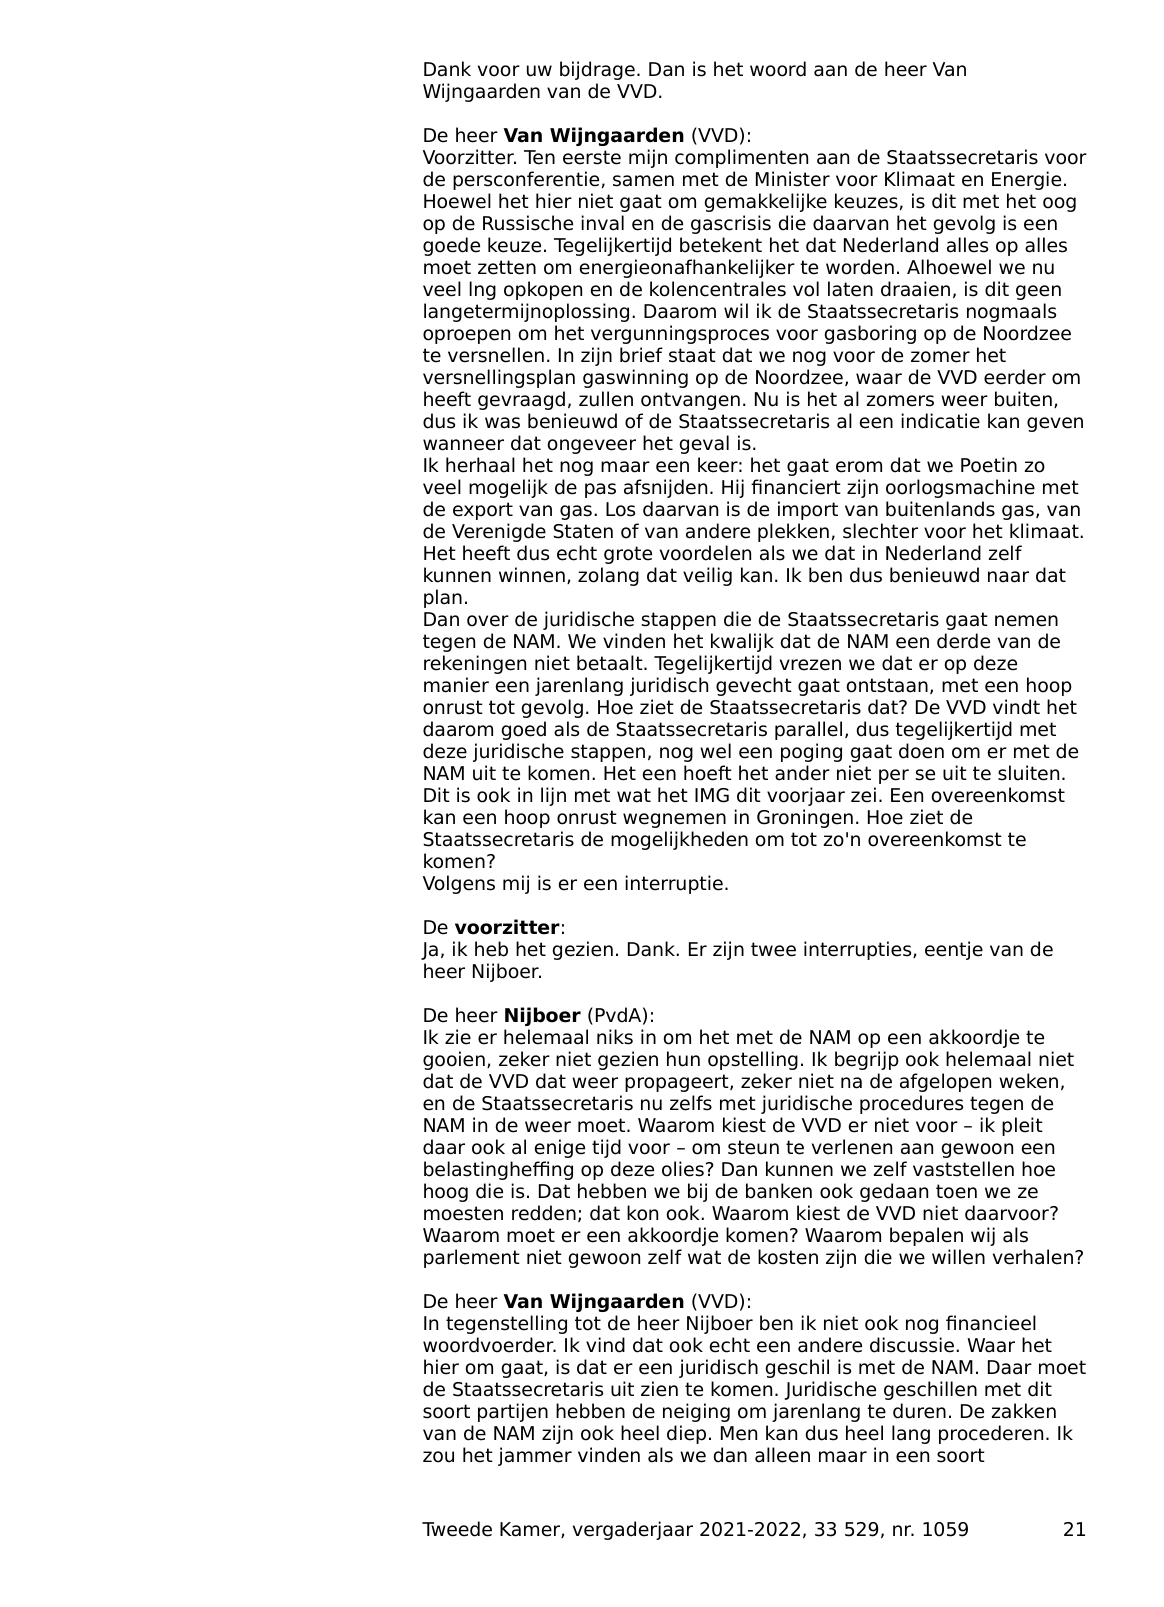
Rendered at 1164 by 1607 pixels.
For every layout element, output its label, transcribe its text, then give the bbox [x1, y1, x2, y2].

text In tegenstelling tot de heer Nijboer ben ik niet ook nog financieel woordvoerder. Ik vind dat ook echt een andere discussie. Waar het hier om gaat, is dat er een juridisch geschil is met de NAM. Daar moet de Staatssecretaris uit zien te komen. Juridische geschillen met dit soort partijen hebben de neiging om jarenlang te duren. De zakken van de NAM zijn ook heel diep. Men kan dus heel lang procederen. Ik zou het jammer vinden als we dan alleen maar in een soort [422, 1313, 1087, 1467]
text De voorzitter: [422, 917, 1087, 939]
text De heer Nijboer (PvdA): [422, 1005, 1087, 1027]
text Ja, ik heb het gezien. Dank. Er zijn twee interrupties, eentje van de heer Nijboer. [422, 939, 1087, 983]
text Voorzitter. Ten eerste mijn complimenten aan de Staatssecretaris voor de persconferentie, samen met de Minister voor Klimaat en Energie. Hoewel het hier niet gaat om gemakkelijke keuzes, is dit met het oog op de Russische inval en de gascrisis die daarvan het gevolg is een goede keuze. Tegelijkertijd betekent het dat Nederland alles op alles moet zetten om energieonafhankelijker te worden. Alhoewel we nu veel lng opkopen en de kolencentrales vol laten draaien, is dit geen langetermijnoplossing. Daarom wil ik de Staatssecretaris nogmaals oproepen om het vergunningsproces voor gasboring op de Noordzee te versnellen. In zijn brief staat dat we nog voor de zomer het versnellingsplan gaswinning op de Noordzee, waar de VVD eerder om heeft gevraagd, zullen ontvangen. Nu is het al zomers weer buiten, dus ik was benieuwd of de Staatssecretaris al een indicatie kan geven wanneer dat ongeveer het geval is. [422, 147, 1087, 455]
text De heer Van Wijngaarden (VVD): [422, 1291, 1087, 1313]
text Ik herhaal het nog maar een keer: het gaat erom dat we Poetin zo veel mogelijk de pas afsnijden. Hij financiert zijn oorlogsmachine met de export van gas. Los daarvan is de import van buitenlands gas, van de Verenigde Staten of van andere plekken, slechter voor het klimaat. Het heeft dus echt grote voordelen als we dat in Nederland zelf kunnen winnen, zolang dat veilig kan. Ik ben dus benieuwd naar dat plan. [422, 455, 1087, 609]
text Volgens mij is er een interruptie. [422, 872, 1087, 894]
text Dank voor uw bijdrage. Dan is het woord aan de heer Van Wijngaarden van de VVD. [422, 59, 1087, 103]
text Ik zie er helemaal niks in om het met de NAM op een akkoordje te gooien, zeker niet gezien hun opstelling. Ik begrijp ook helemaal niet dat de VVD dat weer propageert, zeker niet na de afgelopen weken, en de Staatssecretaris nu zelfs met juridische procedures tegen de NAM in de weer moet. Waarom kiest de VVD er niet voor – ik pleit daar ook al enige tijd voor – om steun te verlenen aan gewoon een belastingheffing op deze olies? Dan kunnen we zelf vaststellen hoe hoog die is. Dat hebben we bij de banken ook gedaan toen we ze moesten redden; dat kon ook. Waarom kiest de VVD niet daarvoor? Waarom moet er een akkoordje komen? Waarom bepalen wij als parlement niet gewoon zelf wat de kosten zijn die we willen verhalen? [422, 1027, 1087, 1268]
text De heer Van Wijngaarden (VVD): [422, 125, 1087, 147]
text Dan over de juridische stappen die de Staatssecretaris gaat nemen tegen de NAM. We vinden het kwalijk dat de NAM een derde van de rekeningen niet betaalt. Tegelijkertijd vrezen we dat er op deze manier een jarenlang juridisch gevecht gaat ontstaan, met een hoop onrust tot gevolg. Hoe ziet de Staatssecretaris dat? De VVD vindt het daarom goed als de Staatssecretaris parallel, dus tegelijkertijd met deze juridische stappen, nog wel een poging gaat doen om er met de NAM uit te komen. Het een hoeft het ander niet per se uit te sluiten. Dit is ook in lijn met wat het IMG dit voorjaar zei. Een overeenkomst kan een hoop onrust wegnemen in Groningen. Hoe ziet de Staatssecretaris de mogelijkheden om tot zo'n overeenkomst te komen? [422, 609, 1087, 872]
